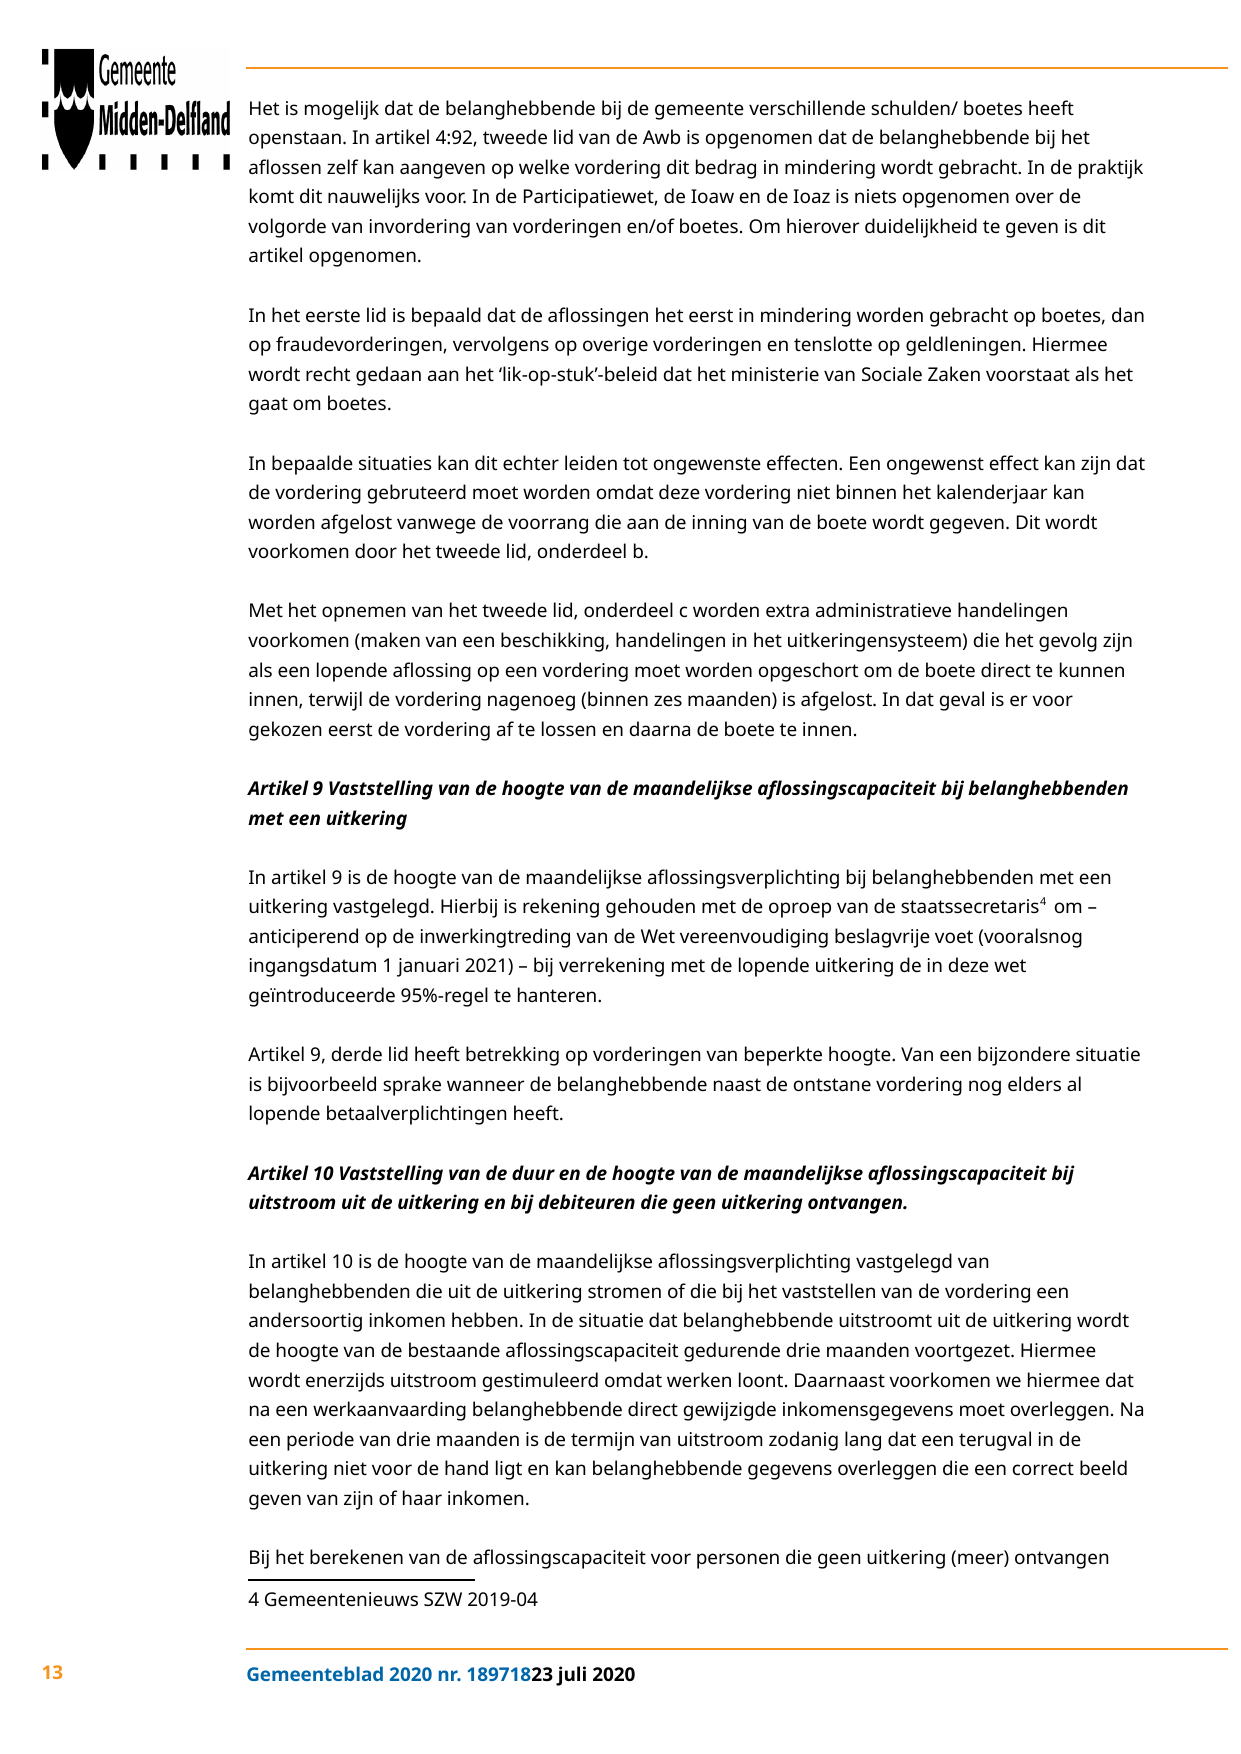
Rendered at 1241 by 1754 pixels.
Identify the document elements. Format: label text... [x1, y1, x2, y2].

text In artikel 10 is de hoogte van de maandelijkse aflossingsverplichting vastgelegd van belanghebbenden die uit de uitkering stromen of die bij het vaststellen van de vordering een andersoortig inkomen hebben. In de situatie dat belanghebbende uitstroomt uit de uitkering wordt de hoogte van de bestaande aflossingscapaciteit gedurende drie maanden voortgezet. Hiermee wordt enerzijds uitstroom gestimuleerd omdat werken loont. Daarnaast voorkomen we hiermee dat na een werkaanvaarding belanghebbende direct gewijzigde inkomensgegevens moet overleggen. Na een periode van drie maanden is de termijn van uitstroom zodanig lang dat een terugval in de uitkering niet voor de hand ligt en kan belanghebbende gegevens overleggen die een correct beeld geven van zijn of haar inkomen. [248, 1248, 1152, 1511]
text Artikel 10 Vaststelling van de duur en de hoogte van de maandelijkse aflossingscapaciteit bij uitstroom uit de uitkering en bij debiteuren die geen uitkering ontvangen. [248, 1160, 1152, 1215]
text Bij het berekenen van de aflossingscapaciteit voor personen die geen uitkering (meer) ontvangen [248, 1544, 1152, 1570]
picture [41, 47, 231, 172]
text Gemeentenieuws SZW 2019-04 [248, 1586, 1152, 1612]
text In artikel 9 is de hoogte van de maandelijkse aflossingsverplichting bij belanghebbenden met een uitkering vastgelegd. Hierbij is rekening gehouden met de oproep van de staatssecretaris om – anticiperend op de inwerkingtreding van de Wet vereenvoudiging beslagvrije voet (vooralsnog ingangsdatum 1 januari 2021) – bij verrekening met de lopende uitkering de in deze wet geïntroduceerde 95%-regel te hanteren. [248, 864, 1152, 1008]
text In het eerste lid is bepaald dat de aflossingen het eerst in mindering worden gebracht op boetes, dan op fraudevorderingen, vervolgens op overige vorderingen en tenslotte op geldleningen. Hiermee wordt recht gedaan aan het ‘lik-op-stuk’-beleid dat het ministerie van Sociale Zaken voorstaat als het gaat om boetes. [248, 302, 1152, 416]
text In bepaalde situaties kan dit echter leiden tot ongewenste effecten. Een ongewenst effect kan zijn dat de vordering gebruteerd moet worden omdat deze vordering niet binnen het kalenderjaar kan worden afgelost vanwege de voorrang die aan de inning van de boete wordt gegeven. Dit wordt voorkomen door het tweede lid, onderdeel b. [248, 450, 1152, 564]
text Artikel 9 Vaststelling van de hoogte van de maandelijkse aflossingscapaciteit bij belanghebbenden met een uitkering [248, 775, 1152, 831]
text Met het opnemen van het tweede lid, onderdeel c worden extra administratieve handelingen voorkomen (maken van een beschikking, handelingen in het uitkeringensysteem) die het gevolg zijn als een lopende aflossing op een vordering moet worden opgeschort om de boete direct te kunnen innen, terwijl de vordering nagenoeg (binnen zes maanden) is afgelost. In dat geval is er voor gekozen eerst de vordering af te lossen en daarna de boete te innen. [248, 598, 1152, 742]
text Het is mogelijk dat de belanghebbende bij de gemeente verschillende schulden/ boetes heeft openstaan. In artikel 4:92, tweede lid van de Awb is opgenomen dat de belanghebbende bij het aflossen zelf kan aangeven op welke vordering dit bedrag in mindering wordt gebracht. In de praktijk komt dit nauwelijks voor. In de Participatiewet, de Ioaw en de Ioaz is niets opgenomen over de volgorde van invordering van vorderingen en/of boetes. Om hierover duidelijkheid te geven is dit artikel opgenomen. [248, 95, 1152, 268]
text Artikel 9, derde lid heeft betrekking op vorderingen van beperkte hoogte. Van een bijzondere situatie is bijvoorbeeld sprake wanneer de belanghebbende naast de ontstane vordering nog elders al lopende betaalverplichtingen heeft. [248, 1041, 1152, 1126]
